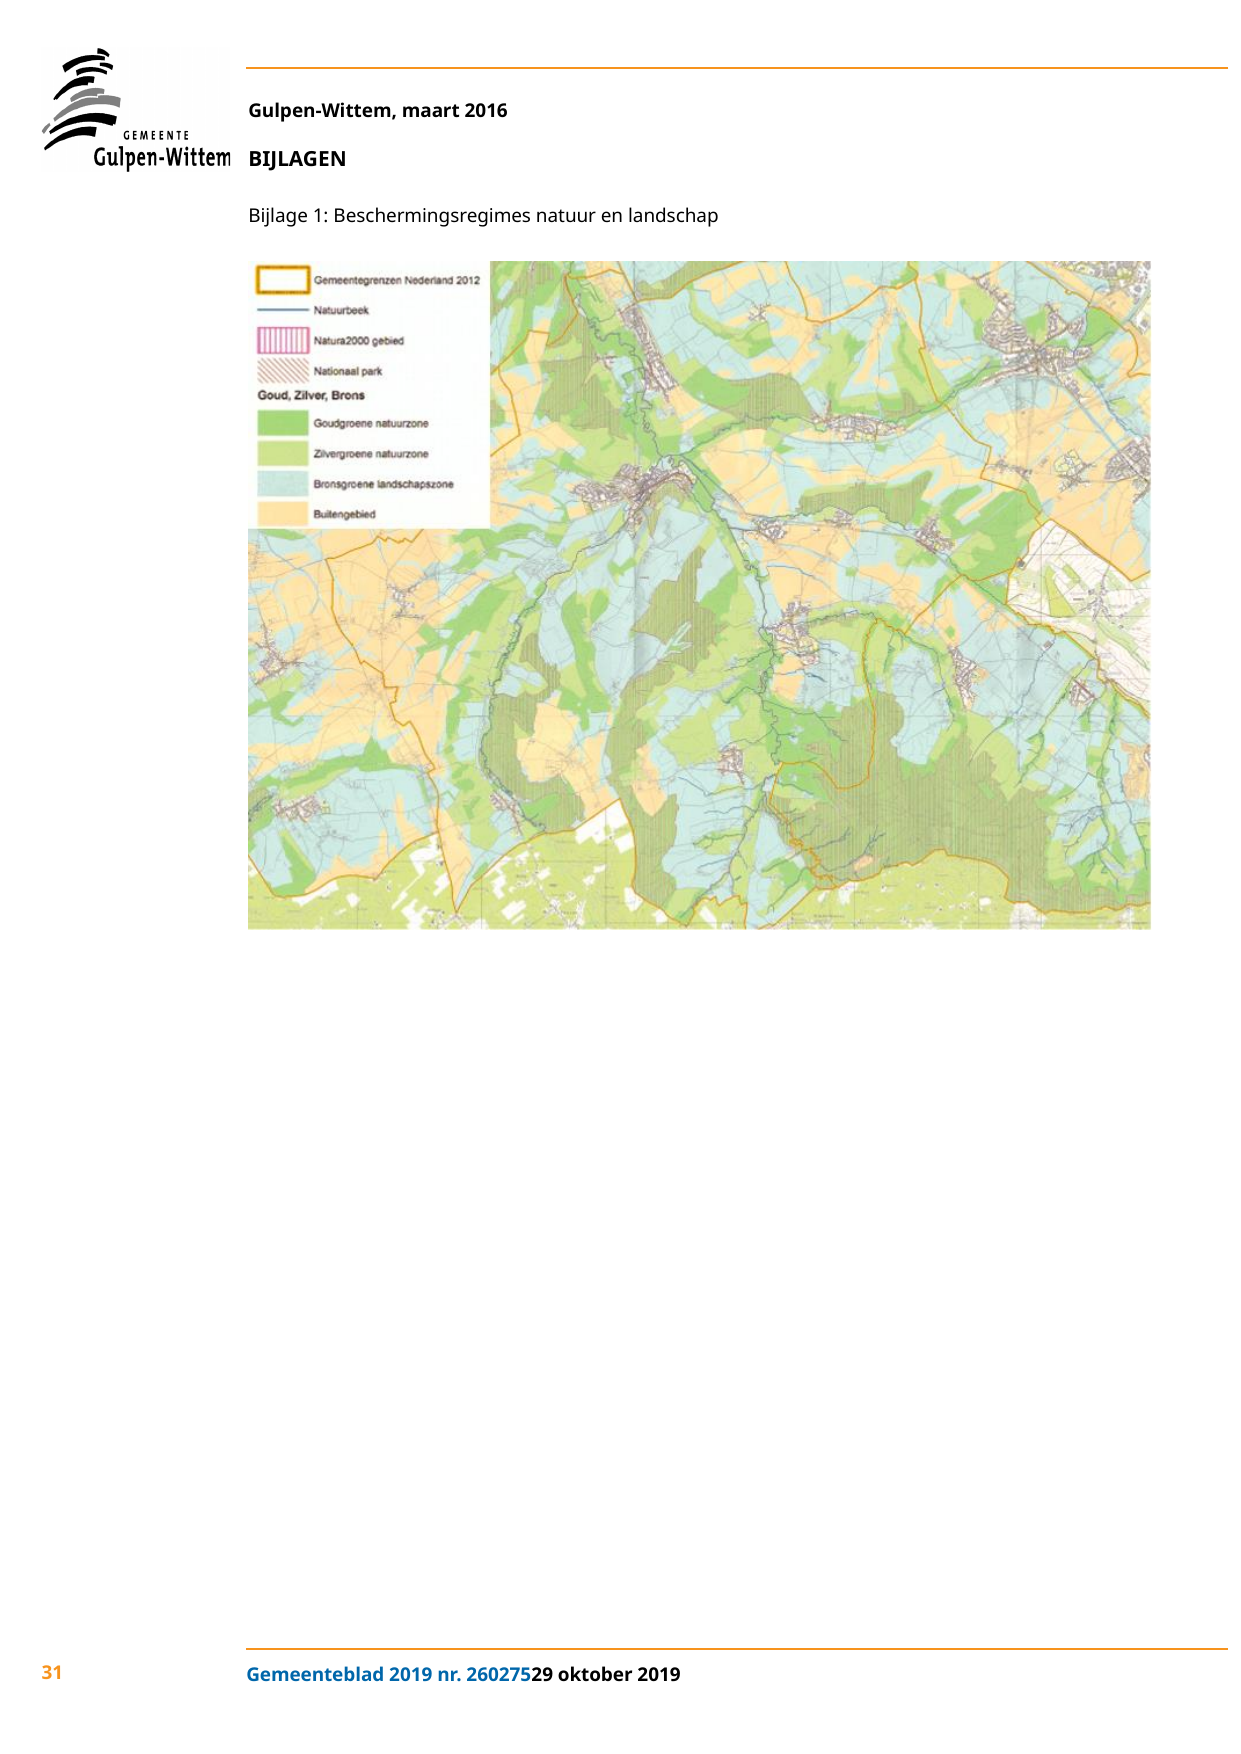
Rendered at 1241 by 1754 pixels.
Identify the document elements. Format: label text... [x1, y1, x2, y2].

picture [248, 261, 1152, 930]
text BIJLAGEN [248, 144, 1152, 173]
text Gulpen-Wittem, maart 2016 [248, 95, 1152, 123]
picture [41, 47, 231, 172]
text Bijlage 1: Beschermingsregimes natuur en landschap [248, 202, 1152, 228]
